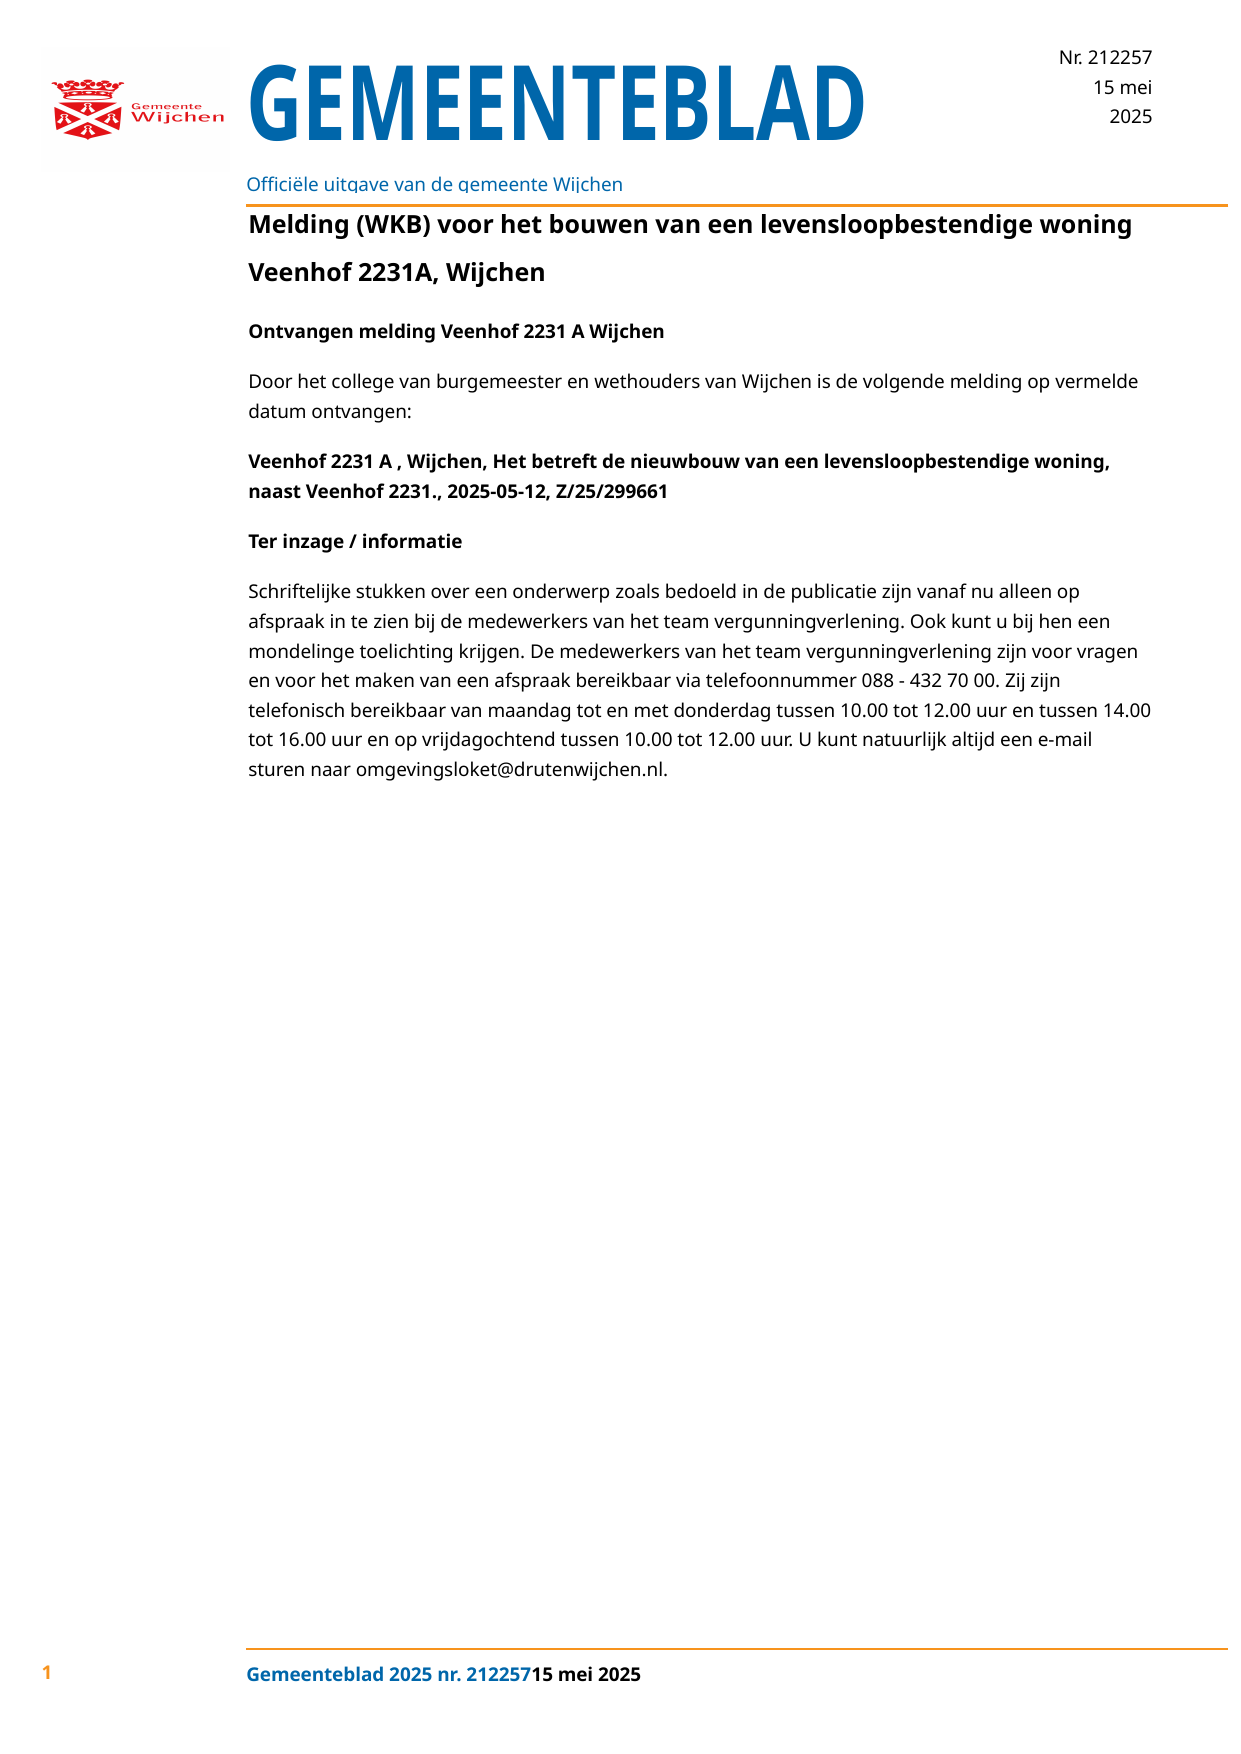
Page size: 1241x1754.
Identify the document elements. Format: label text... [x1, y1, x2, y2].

text Ter inzage / informatie [248, 528, 1152, 554]
text Door het college van burgemeester en wethouders van Wijchen is de volgende melding op vermelde datum ontvangen: [248, 368, 1152, 424]
picture [41, 47, 231, 172]
text Schriftelijke stukken over een onderwerp zoals bedoeld in de publicatie zijn vanaf nu alleen op afspraak in te zien bij de medewerkers van het team vergunningverlening. Ook kunt u bij hen een mondelinge toelichting krijgen. De medewerkers van het team vergunningverlening zijn voor vragen en voor het maken van een afspraak bereikbaar via telefoonnummer 088 - 432 70 00. Zij zijn telefonisch bereikbaar van maandag tot en met donderdag tussen 10.00 tot 12.00 uur en tussen 14.00 tot 16.00 uur en op vrijdagochtend tussen 10.00 tot 12.00 uur. U kunt natuurlijk altijd een e-mail sturen naar omgevingsloket@drutenwijchen.nl. [248, 579, 1152, 782]
text Ontvangen melding Veenhof 2231 A Wijchen [248, 318, 1152, 344]
text Veenhof 2231 A , Wijchen, Het betreft de nieuwbouw van een levensloopbestendige woning, naast Veenhof 2231., 2025-05-12, Z/25/299661 [248, 448, 1152, 504]
text Melding (WKB) voor het bouwen van een levensloopbestendige woning Veenhof 2231A, Wijchen [248, 207, 1152, 288]
